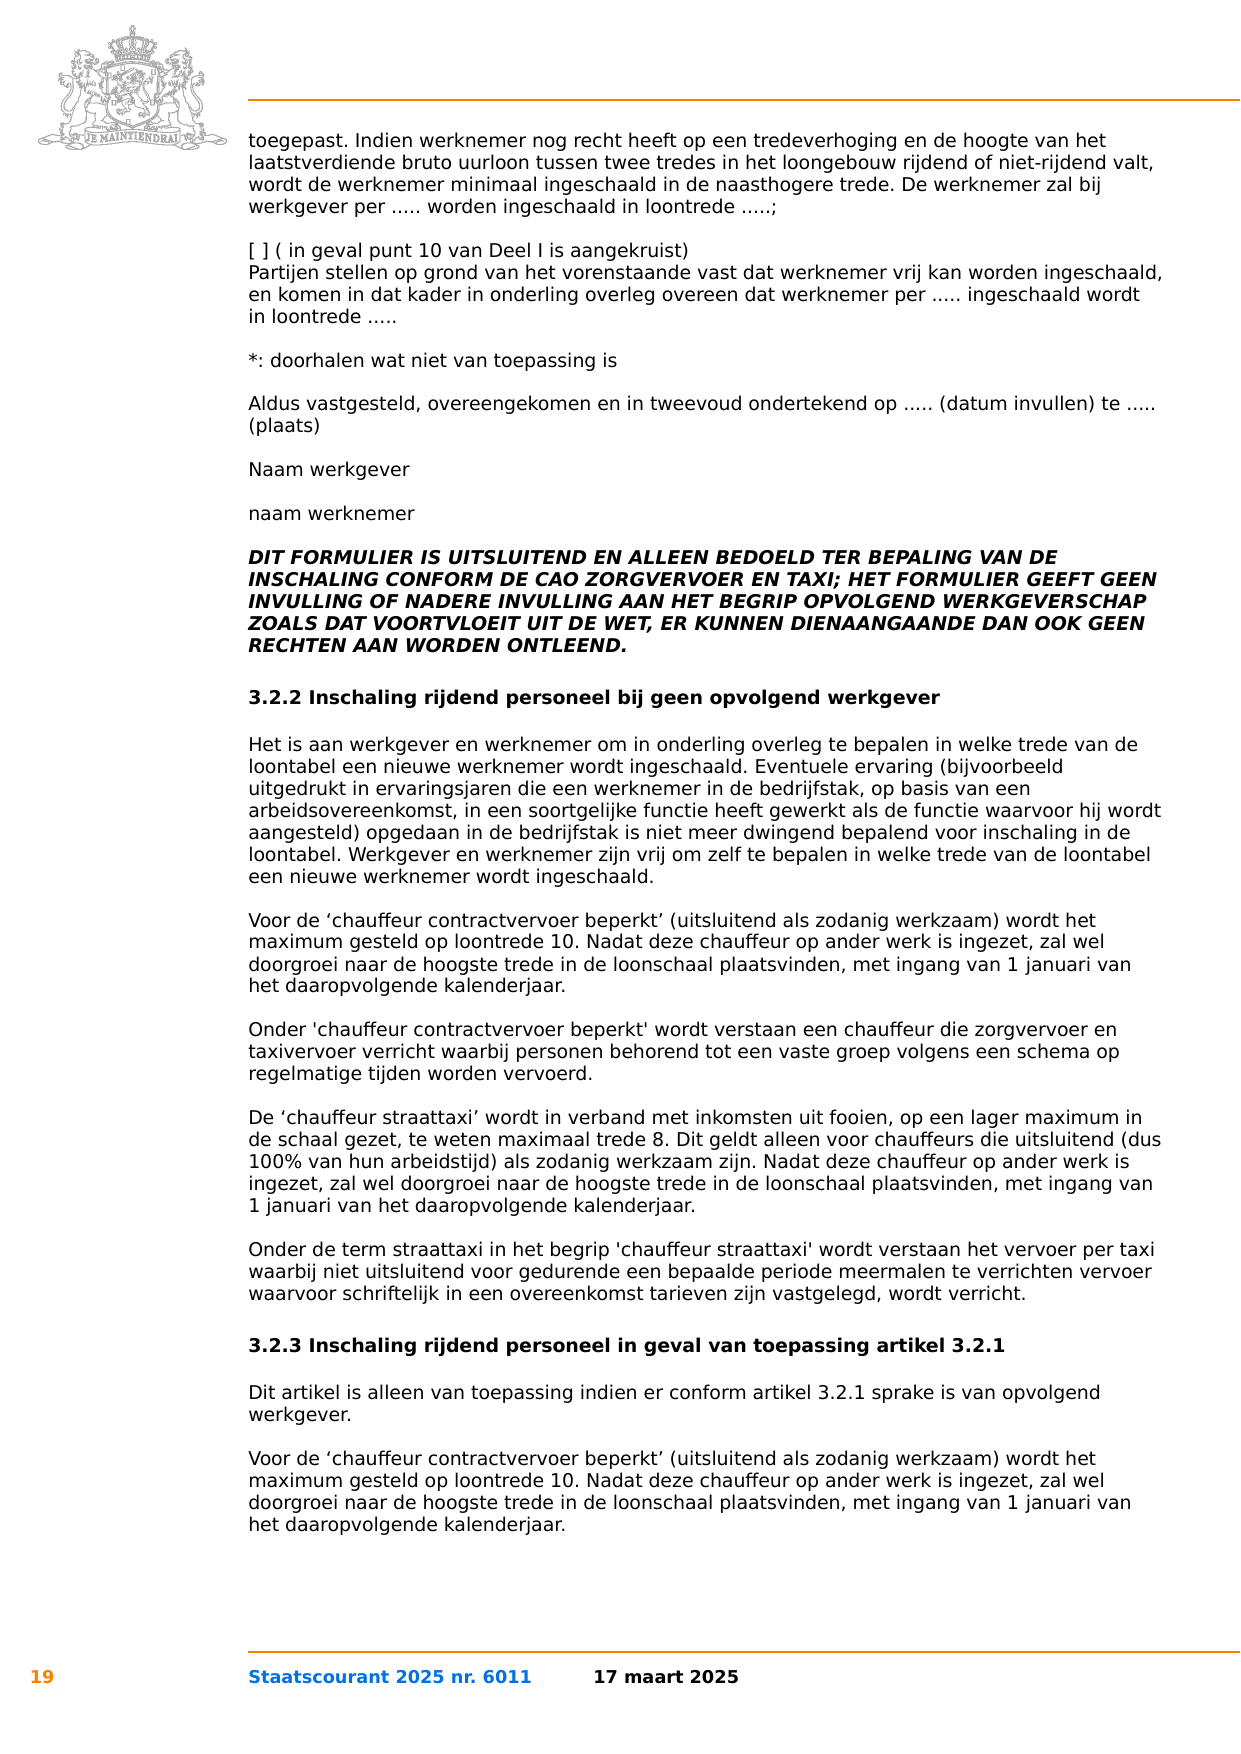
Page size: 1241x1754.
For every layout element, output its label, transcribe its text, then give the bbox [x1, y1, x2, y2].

picture [38, 25, 227, 150]
text [ ] ( in geval punt 10 van Deel I is aangekruist) [248, 240, 1163, 262]
text Het is aan werkgever en werknemer om in onderling overleg te bepalen in welke trede van de loontabel een nieuwe werknemer wordt ingeschaald. Eventuele ervaring (bijvoorbeeld uitgedrukt in ervaringsjaren die een werknemer in de bedrijfstak, op basis van een arbeidsovereenkomst, in een soortgelijke functie heeft gewerkt als de functie waarvoor hij wordt aangesteld) opgedaan in de bedrijfstak is niet meer dwingend bepalend voor inschaling in de loontabel. Werkgever en werknemer zijn vrij om zelf te bepalen in welke trede van de loontabel een nieuwe werknemer wordt ingeschaald. [248, 734, 1163, 888]
text Naam werkgever [248, 459, 1163, 481]
text Onder de term straattaxi in het begrip 'chauffeur straattaxi' wordt verstaan het vervoer per taxi waarbij niet uitsluitend voor gedurende een bepaalde periode meermalen te verrichten vervoer waarvoor schriftelijk in een overeenkomst tarieven zijn vastgelegd, wordt verricht. [248, 1239, 1163, 1305]
text Partijen stellen op grond van het vorenstaande vast dat werknemer vrij kan worden ingeschaald, en komen in dat kader in onderling overleg overeen dat werknemer per ..... ingeschaald wordt in loontrede ..... [248, 262, 1163, 328]
text Aldus vastgesteld, overeengekomen en in tweevoud ondertekend op ..... (datum invullen) te ..... (plaats) [248, 393, 1163, 437]
text *: doorhalen wat niet van toepassing is [248, 349, 1163, 371]
subtitle 3.2.2 Inschaling rijdend personeel bij geen opvolgend werkgever [248, 687, 1163, 709]
text toegepast. Indien werknemer nog recht heeft op een tredeverhoging en de hoogte van het laatstverdiende bruto uurloon tussen twee tredes in het loongebouw rijdend of niet-rijdend valt, wordt de werknemer minimaal ingeschaald in de naasthogere trede. De werknemer zal bij werkgever per ..... worden ingeschaald in loontrede .....; [248, 130, 1163, 218]
text Voor de ‘chauffeur contractvervoer beperkt’ (uitsluitend als zodanig werkzaam) wordt het maximum gesteld op loontrede 10. Nadat deze chauffeur op ander werk is ingezet, zal wel doorgroei naar de hoogste trede in de loonschaal plaatsvinden, met ingang van 1 januari van het daaropvolgende kalenderjaar. [248, 1448, 1163, 1536]
text De ‘chauffeur straattaxi’ wordt in verband met inkomsten uit fooien, op een lager maximum in de schaal gezet, te weten maximaal trede 8. Dit geldt alleen voor chauffeurs die uitsluitend (dus 100% van hun arbeidstijd) als zodanig werkzaam zijn. Nadat deze chauffeur op ander werk is ingezet, zal wel doorgroei naar de hoogste trede in de loonschaal plaatsvinden, met ingang van 1 januari van het daaropvolgende kalenderjaar. [248, 1107, 1163, 1217]
text naam werknemer [248, 503, 1163, 525]
text Voor de ‘chauffeur contractvervoer beperkt’ (uitsluitend als zodanig werkzaam) wordt het maximum gesteld op loontrede 10. Nadat deze chauffeur op ander werk is ingezet, zal wel doorgroei naar de hoogste trede in de loonschaal plaatsvinden, met ingang van 1 januari van het daaropvolgende kalenderjaar. [248, 909, 1163, 997]
text Onder 'chauffeur contractvervoer beperkt' wordt verstaan een chauffeur die zorgvervoer en taxivervoer verricht waarbij personen behorend tot een vaste groep volgens een schema op regelmatige tijden worden vervoerd. [248, 1019, 1163, 1085]
text DIT FORMULIER IS UITSLUITEND EN ALLEEN BEDOELD TER BEPALING VAN DE INSCHALING CONFORM DE CAO ZORGVERVOER EN TAXI; HET FORMULIER GEEFT GEEN INVULLING OF NADERE INVULLING AAN HET BEGRIP OPVOLGEND WERKGEVERSCHAP ZOALS DAT VOORTVLOEIT UIT DE WET, ER KUNNEN DIENAANGAANDE DAN OOK GEEN RECHTEN AAN WORDEN ONTLEEND. [248, 547, 1163, 657]
subtitle 3.2.3 Inschaling rijdend personeel in geval van toepassing artikel 3.2.1 [248, 1335, 1163, 1357]
text Dit artikel is alleen van toepassing indien er conform artikel 3.2.1 sprake is van opvolgend werkgever. [248, 1382, 1163, 1426]
